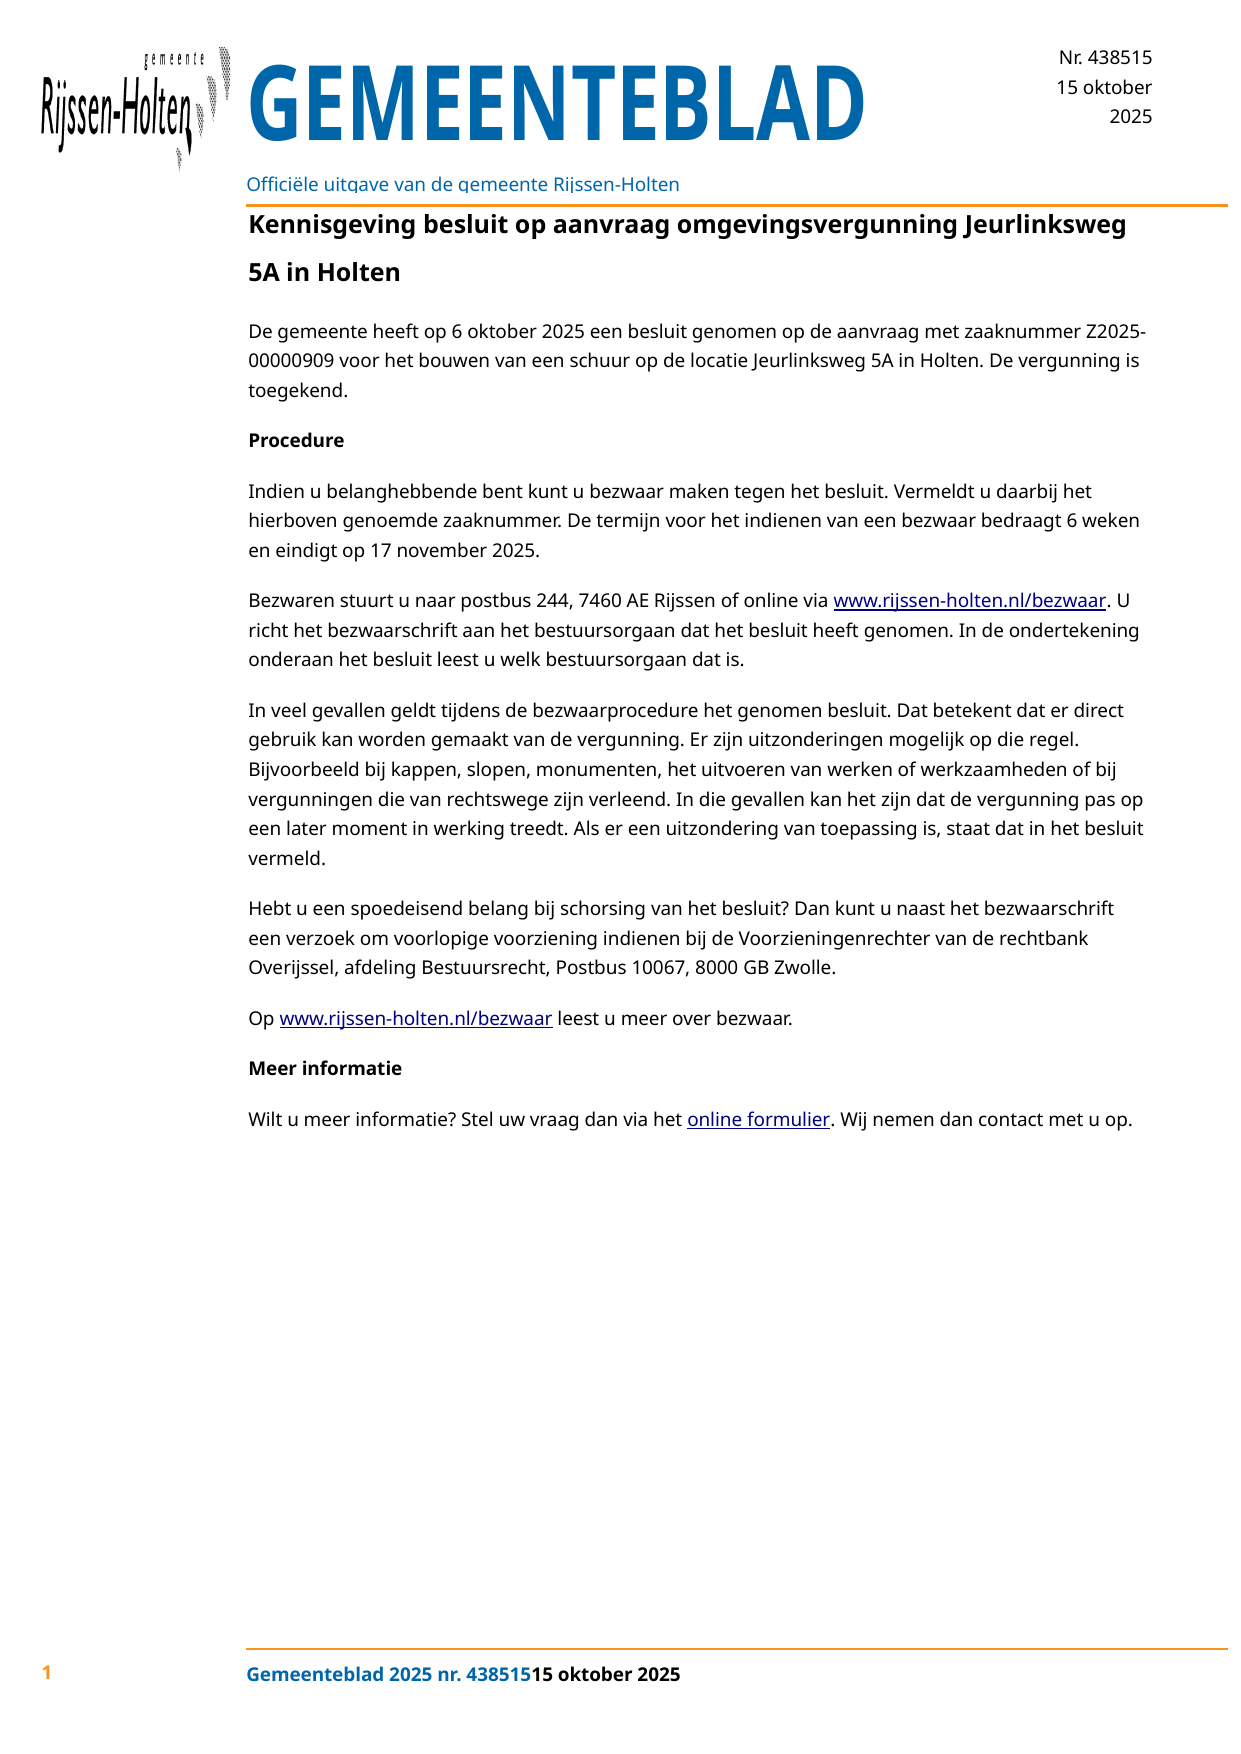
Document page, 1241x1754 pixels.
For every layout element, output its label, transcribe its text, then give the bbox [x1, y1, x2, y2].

text De gemeente heeft op 6 oktober 2025 een besluit genomen op de aanvraag met zaaknummer Z2025-00000909 voor het bouwen van een schuur op de locatie Jeurlinksweg 5A in Holten. De vergunning is toegekend. [248, 318, 1152, 403]
text Kennisgeving besluit op aanvraag omgevingsvergunning Jeurlinksweg 5A in Holten [248, 207, 1152, 288]
text In veel gevallen geldt tijdens de bezwaarprocedure het genomen besluit. Dat betekent dat er direct gebruik kan worden gemaakt van de vergunning. Er zijn uitzonderingen mogelijk op die regel. Bijvoorbeeld bij kappen, slopen, monumenten, het uitvoeren van werken of werkzaamheden of bij vergunningen die van rechtswege zijn verleend. In die gevallen kan het zijn dat de vergunning pas op een later moment in werking treedt. Als er een uitzondering van toepassing is, staat dat in het besluit vermeld. [248, 697, 1152, 871]
text Bezwaren stuurt u naar postbus 244, 7460 AE Rijssen of online via www.rijssen-holten.nl/bezwaar. U richt het bezwaarschrift aan het bestuursorgaan dat het besluit heeft genomen. In de ondertekening onderaan het besluit leest u welk bestuursorgaan dat is. [248, 587, 1152, 672]
text Hebt u een spoedeisend belang bij schorsing van het besluit? Dan kunt u naast het bezwaarschrift een verzoek om voorlopige voorziening indienen bij de Voorzieningenrechter van de rechtbank Overijssel, afdeling Bestuursrecht, Postbus 10067, 8000 GB Zwolle. [248, 895, 1152, 980]
text Procedure [248, 427, 1152, 453]
text Indien u belanghebbende bent kunt u bezwaar maken tegen het besluit. Vermeldt u daarbij het hierboven genoemde zaaknummer. De termijn voor het indienen van een bezwaar bedraagt 6 weken en eindigt op 17 november 2025. [248, 478, 1152, 563]
text Op www.rijssen-holten.nl/bezwaar leest u meer over bezwaar. [248, 1005, 1152, 1031]
picture [41, 47, 231, 172]
text Meer informatie [248, 1055, 1152, 1081]
text Wilt u meer informatie? Stel uw vraag dan via het online formulier. Wij nemen dan contact met u op. [248, 1106, 1152, 1132]
